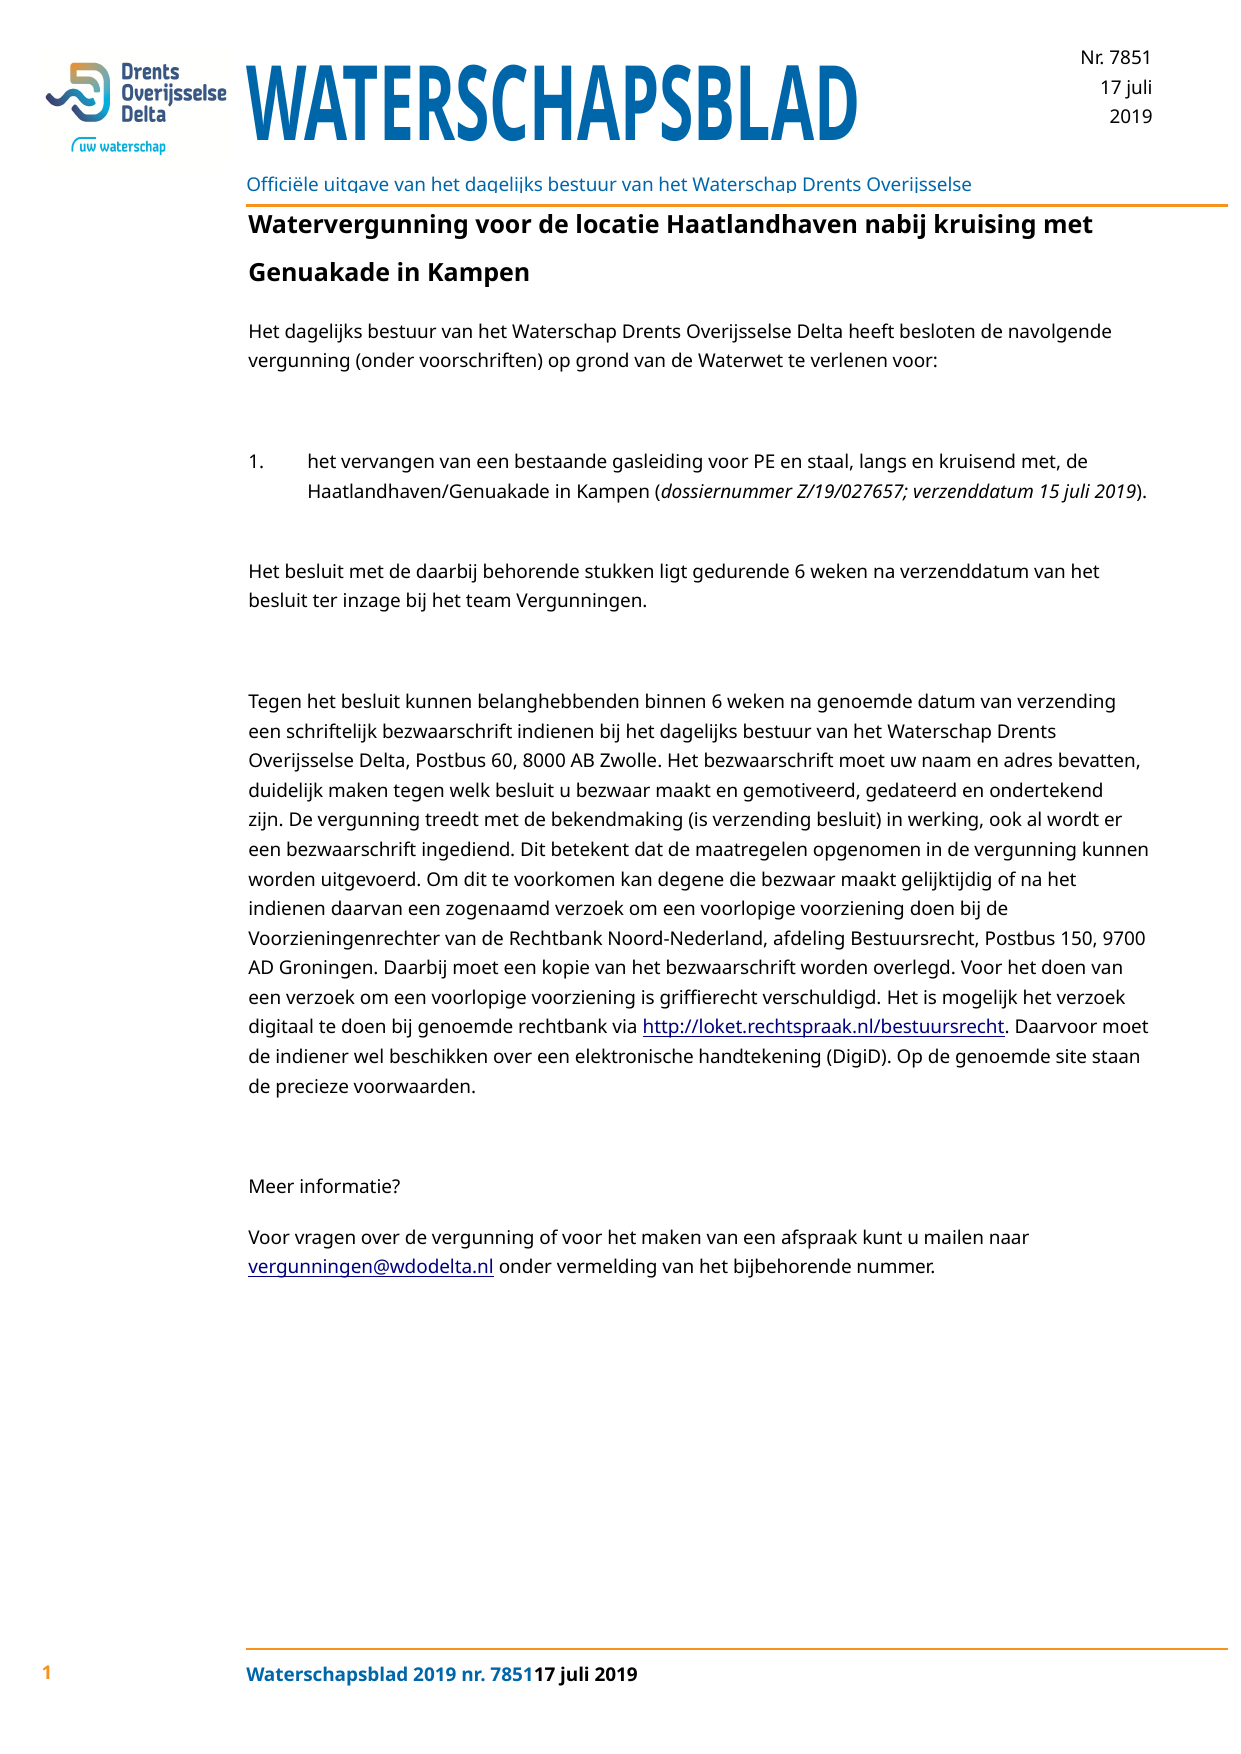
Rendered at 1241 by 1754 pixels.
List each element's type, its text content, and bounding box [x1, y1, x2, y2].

picture [41, 47, 231, 172]
text Tegen het besluit kunnen belanghebbenden binnen 6 weken na genoemde datum van verzending een schriftelijk bezwaarschrift indienen bij het dagelijks bestuur van het Waterschap Drents Overijsselse Delta, Postbus 60, 8000 AB Zwolle. Het bezwaarschrift moet uw naam en adres bevatten, duidelijk maken tegen welk besluit u bezwaar maakt en gemotiveerd, gedateerd en ondertekend zijn. De vergunning treedt met de bekendmaking (is verzending besluit) in werking, ook al wordt er een bezwaarschrift ingediend. Dit betekent dat de maatregelen opgenomen in de vergunning kunnen worden uitgevoerd. Om dit te voorkomen kan degene die bezwaar maakt gelijktijdig of na het indienen daarvan een zogenaamd verzoek om een voorlopige voorziening doen bij de Voorzieningenrechter van de Rechtbank Noord-Nederland, afdeling Bestuursrecht, Postbus 150, 9700 AD Groningen. Daarbij moet een kopie van het bezwaarschrift worden overlegd. Voor het doen van een verzoek om een voorlopige voorziening is griffierecht verschuldigd. Het is mogelijk het verzoek digitaal te doen bij genoemde rechtbank via http://loket.rechtspraak.nl/bestuursrecht. Daarvoor moet de indiener wel beschikken over een elektronische handtekening (DigiD). Op de genoemde site staan de precieze voorwaarden. [248, 688, 1152, 1099]
text Watervergunning voor de locatie Haatlandhaven nabij kruising met Genuakade in Kampen [248, 207, 1152, 288]
text Meer informatie? [248, 1174, 1152, 1199]
list het vervangen van een bestaande gasleiding voor PE en staal, langs en kruisend met, de Haatlandhaven/Genuakade in Kampen (dossiernummer Z/19/027657; verzenddatum 15 juli 2019). [248, 448, 1152, 504]
text Het dagelijks bestuur van het Waterschap Drents Overijsselse Delta heeft besloten de navolgende vergunning (onder voorschriften) op grond van de Waterwet te verlenen voor: [248, 318, 1152, 373]
text Het besluit met de daarbij behorende stukken ligt gedurende 6 weken na verzenddatum van het besluit ter inzage bij het team Vergunningen. [248, 558, 1152, 613]
text Voor vragen over de vergunning of voor het maken van een afspraak kunt u mailen naar vergunningen@wdodelta.nl onder vermelding van het bijbehorende nummer. [248, 1224, 1152, 1279]
